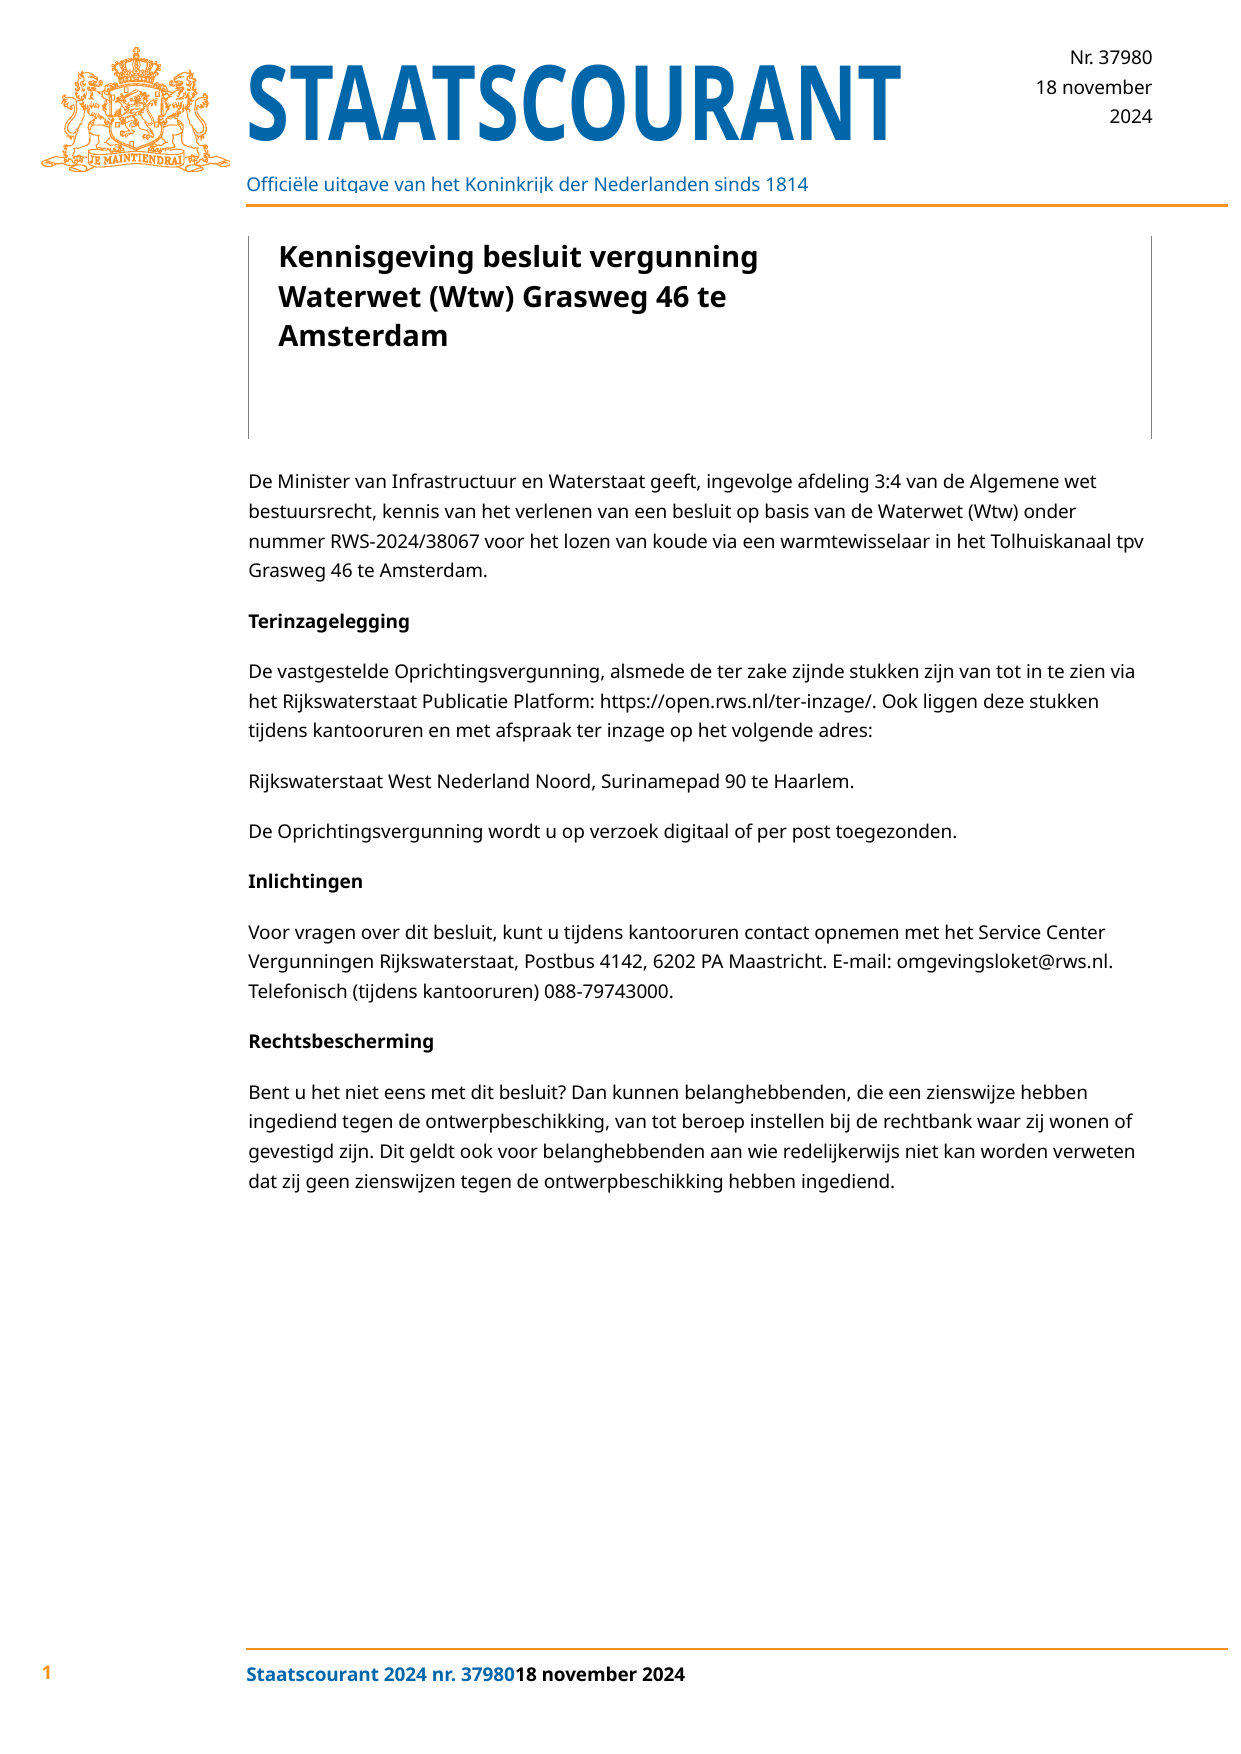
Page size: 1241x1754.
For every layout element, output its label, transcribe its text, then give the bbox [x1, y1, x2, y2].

text De Oprichtingsvergunning wordt u op verzoek digitaal of per post toegezonden. [248, 818, 1152, 844]
table_header [850, 236, 912, 413]
text De vastgestelde Oprichtingsvergunning, alsmede de ter zake zijnde stukken zijn van tot in te zien via het Rijkswaterstaat Publicatie Platform: https://open.rws.nl/ter-inzage/. Ook liggen deze stukken tijdens kantooruren en met afspraak ter inzage op het volgende adres: [248, 658, 1152, 743]
picture [912, 236, 1090, 414]
text De Minister van Infrastructuur en Waterstaat geeft, ingevolge afdeling 3:4 van de Algemene wet bestuursrecht, kennis van het verlenen van een besluit op basis van de Waterwet (Wtw) onder nummer RWS-2024/38067 voor het lozen van koude via een warmtewisselaar in het Tolhuiskanaal tpv Grasweg 46 te Amsterdam. [248, 469, 1152, 583]
table_header [850, 414, 1151, 439]
text Bent u het niet eens met dit besluit? Dan kunnen belanghebbenden, die een zienswijze hebben ingediend tegen de ontwerpbeschikking, van tot beroep instellen bij de rechtbank waar zij wonen of gevestigd zijn. Dit geldt ook voor belanghebbenden aan wie redelijkerwijs niet kan worden verweten dat zij geen zienswijzen tegen de ontwerpbeschikking hebben ingediend. [248, 1079, 1152, 1193]
text Terinzagelegging [248, 608, 1152, 633]
text Rechtsbescherming [248, 1029, 1152, 1054]
text Voor vragen over dit besluit, kunt u tijdens kantooruren contact opnemen met het Service Center Vergunningen Rijkswaterstaat, Postbus 4142, 6202 PA Maastricht. E-mail: omgevingsloket@rws.nl. Telefonisch (tijdens kantooruren) 088-79743000. [248, 919, 1152, 1004]
text Rijkswaterstaat West Nederland Noord, Surinamepad 90 te Haarlem. [248, 768, 1152, 793]
picture [41, 47, 231, 172]
table_header [1090, 236, 1151, 413]
table_header Kennisgeving besluit vergunning Waterwet (Wtw) Grasweg 46 te Amsterdam [249, 236, 850, 439]
text Inlichtingen [248, 869, 1152, 894]
